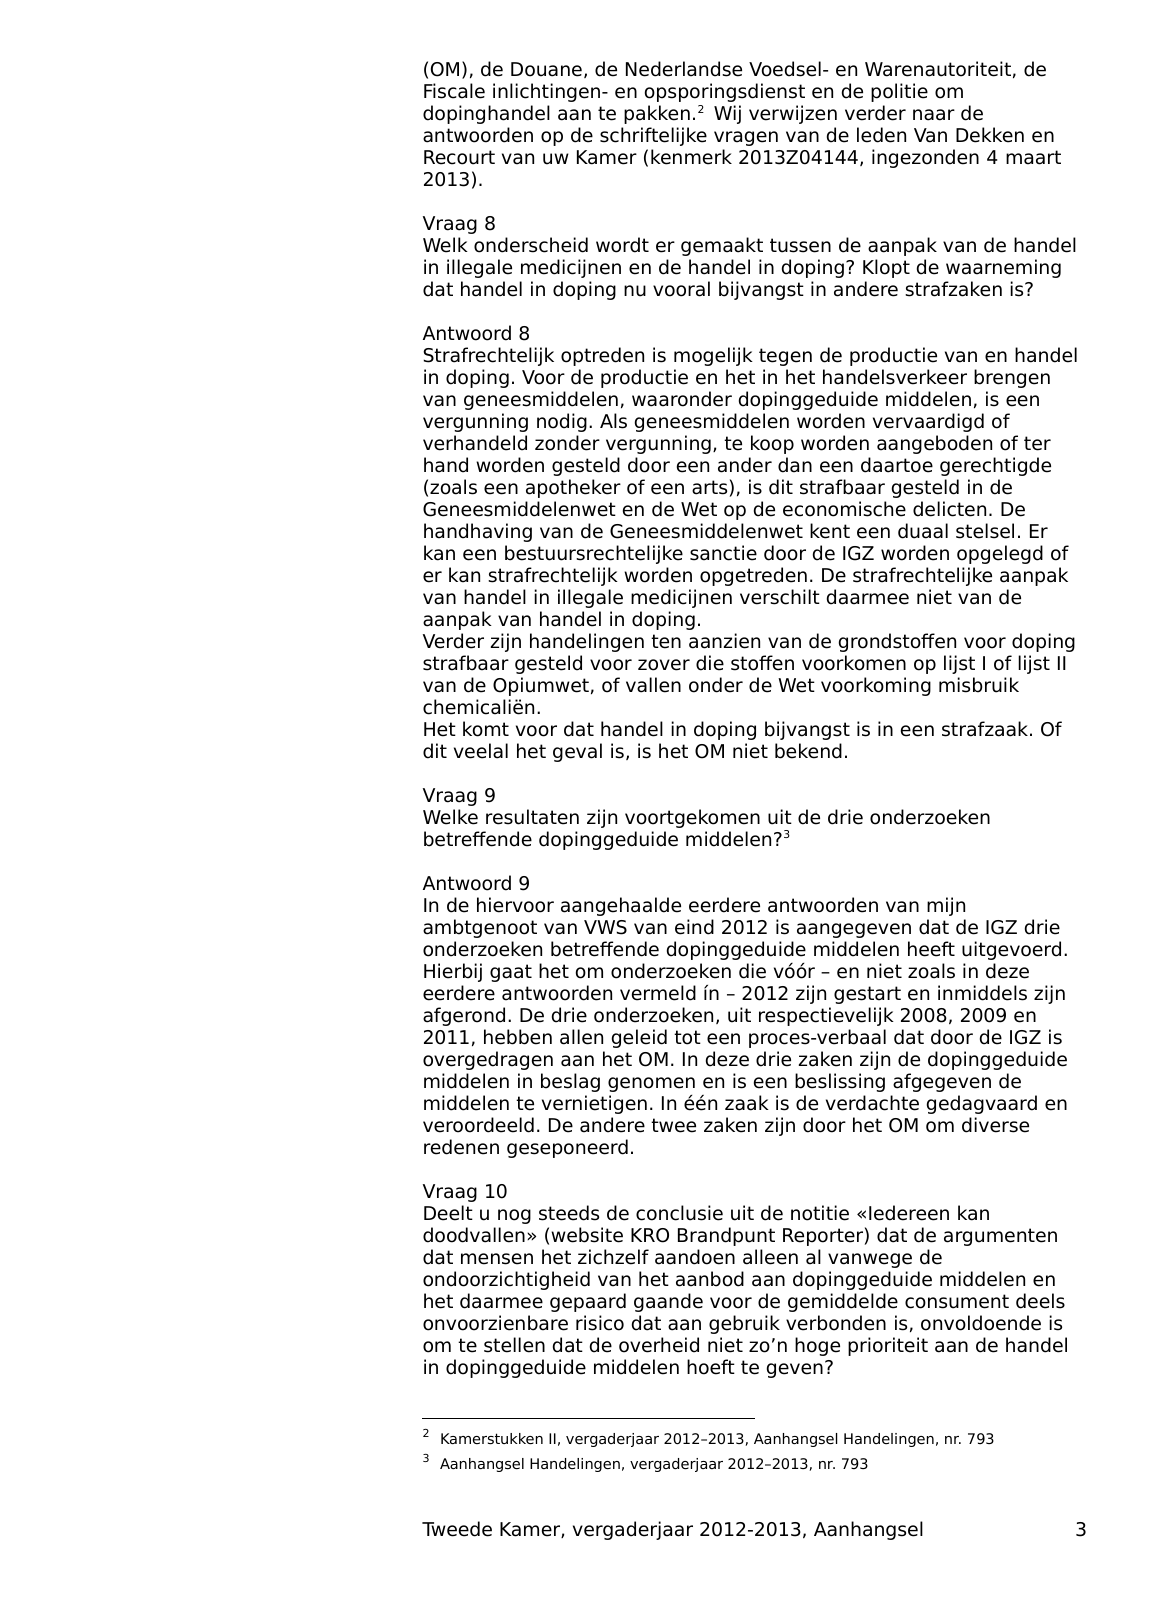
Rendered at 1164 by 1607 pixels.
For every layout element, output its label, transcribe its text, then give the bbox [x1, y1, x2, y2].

text Vraag 10 [422, 1181, 1087, 1203]
text In de hiervoor aangehaalde eerdere antwoorden van mijn ambtgenoot van VWS van eind 2012 is aangegeven dat de IGZ drie onderzoeken betreffende dopinggeduide middelen heeft uitgevoerd. Hierbij gaat het om onderzoeken die vóór – en niet zoals in deze eerdere antwoorden vermeld ín – 2012 zijn gestart en inmiddels zijn afgerond. De drie onderzoeken, uit respectievelijk 2008, 2009 en 2011, hebben allen geleid tot een proces-verbaal dat door de IGZ is overgedragen aan het OM. In deze drie zaken zijn de dopinggeduide middelen in beslag genomen en is een beslissing afgegeven de middelen te vernietigen. In één zaak is de verdachte gedagvaard en veroordeeld. De andere twee zaken zijn door het OM om diverse redenen geseponeerd. [422, 895, 1087, 1159]
text Antwoord 8 [422, 323, 1087, 345]
text Verder zijn handelingen ten aanzien van de grondstoffen voor doping strafbaar gesteld voor zover die stoffen voorkomen op lijst I of lijst II van de Opiumwet, of vallen onder de Wet voorkoming misbruik chemicaliën. [422, 631, 1087, 719]
text (OM), de Douane, de Nederlandse Voedsel- en Warenautoriteit, de Fiscale inlichtingen- en opsporingsdienst en de politie om dopinghandel aan te pakken. Wij verwijzen verder naar de antwoorden op de schriftelijke vragen van de leden Van Dekken en Recourt van uw Kamer (kenmerk 2013Z04144, ingezonden 4 maart 2013). [422, 59, 1087, 191]
text Strafrechtelijk optreden is mogelijk tegen de productie van en handel in doping. Voor de productie en het in het handelsverkeer brengen van geneesmiddelen, waaronder dopinggeduide middelen, is een vergunning nodig. Als geneesmiddelen worden vervaardigd of verhandeld zonder vergunning, te koop worden aangeboden of ter hand worden gesteld door een ander dan een daartoe gerechtigde (zoals een apotheker of een arts), is dit strafbaar gesteld in de Geneesmiddelenwet en de Wet op de economische delicten. De handhaving van de Geneesmiddelenwet kent een duaal stelsel. Er kan een bestuursrechtelijke sanctie door de IGZ worden opgelegd of er kan strafrechtelijk worden opgetreden. De strafrechtelijke aanpak van handel in illegale medicijnen verschilt daarmee niet van de aanpak van handel in doping. [422, 345, 1087, 631]
text Kamerstukken II, vergaderjaar 2012–2013, Aanhangsel Handelingen, nr. 793 [422, 1427, 1087, 1449]
text Vraag 9 [422, 785, 1087, 807]
text Welke resultaten zijn voortgekomen uit de drie onderzoeken betreffende dopinggeduide middelen? [422, 807, 1087, 851]
text Het komt voor dat handel in doping bijvangst is in een strafzaak. Of dit veelal het geval is, is het OM niet bekend. [422, 719, 1087, 763]
text Deelt u nog steeds de conclusie uit de notitie «Iedereen kan doodvallen» (website KRO Brandpunt Reporter) dat de argumenten dat mensen het zichzelf aandoen alleen al vanwege de ondoorzichtigheid van het aanbod aan dopinggeduide middelen en het daarmee gepaard gaande voor de gemiddelde consument deels onvoorzienbare risico dat aan gebruik verbonden is, onvoldoende is om te stellen dat de overheid niet zo’n hoge prioriteit aan de handel in dopinggeduide middelen hoeft te geven? [422, 1203, 1087, 1379]
text Antwoord 9 [422, 873, 1087, 895]
text Aanhangsel Handelingen, vergaderjaar 2012–2013, nr. 793 [422, 1452, 1087, 1474]
text Vraag 8 [422, 213, 1087, 235]
text Welk onderscheid wordt er gemaakt tussen de aanpak van de handel in illegale medicijnen en de handel in doping? Klopt de waarneming dat handel in doping nu vooral bijvangst in andere strafzaken is? [422, 235, 1087, 301]
